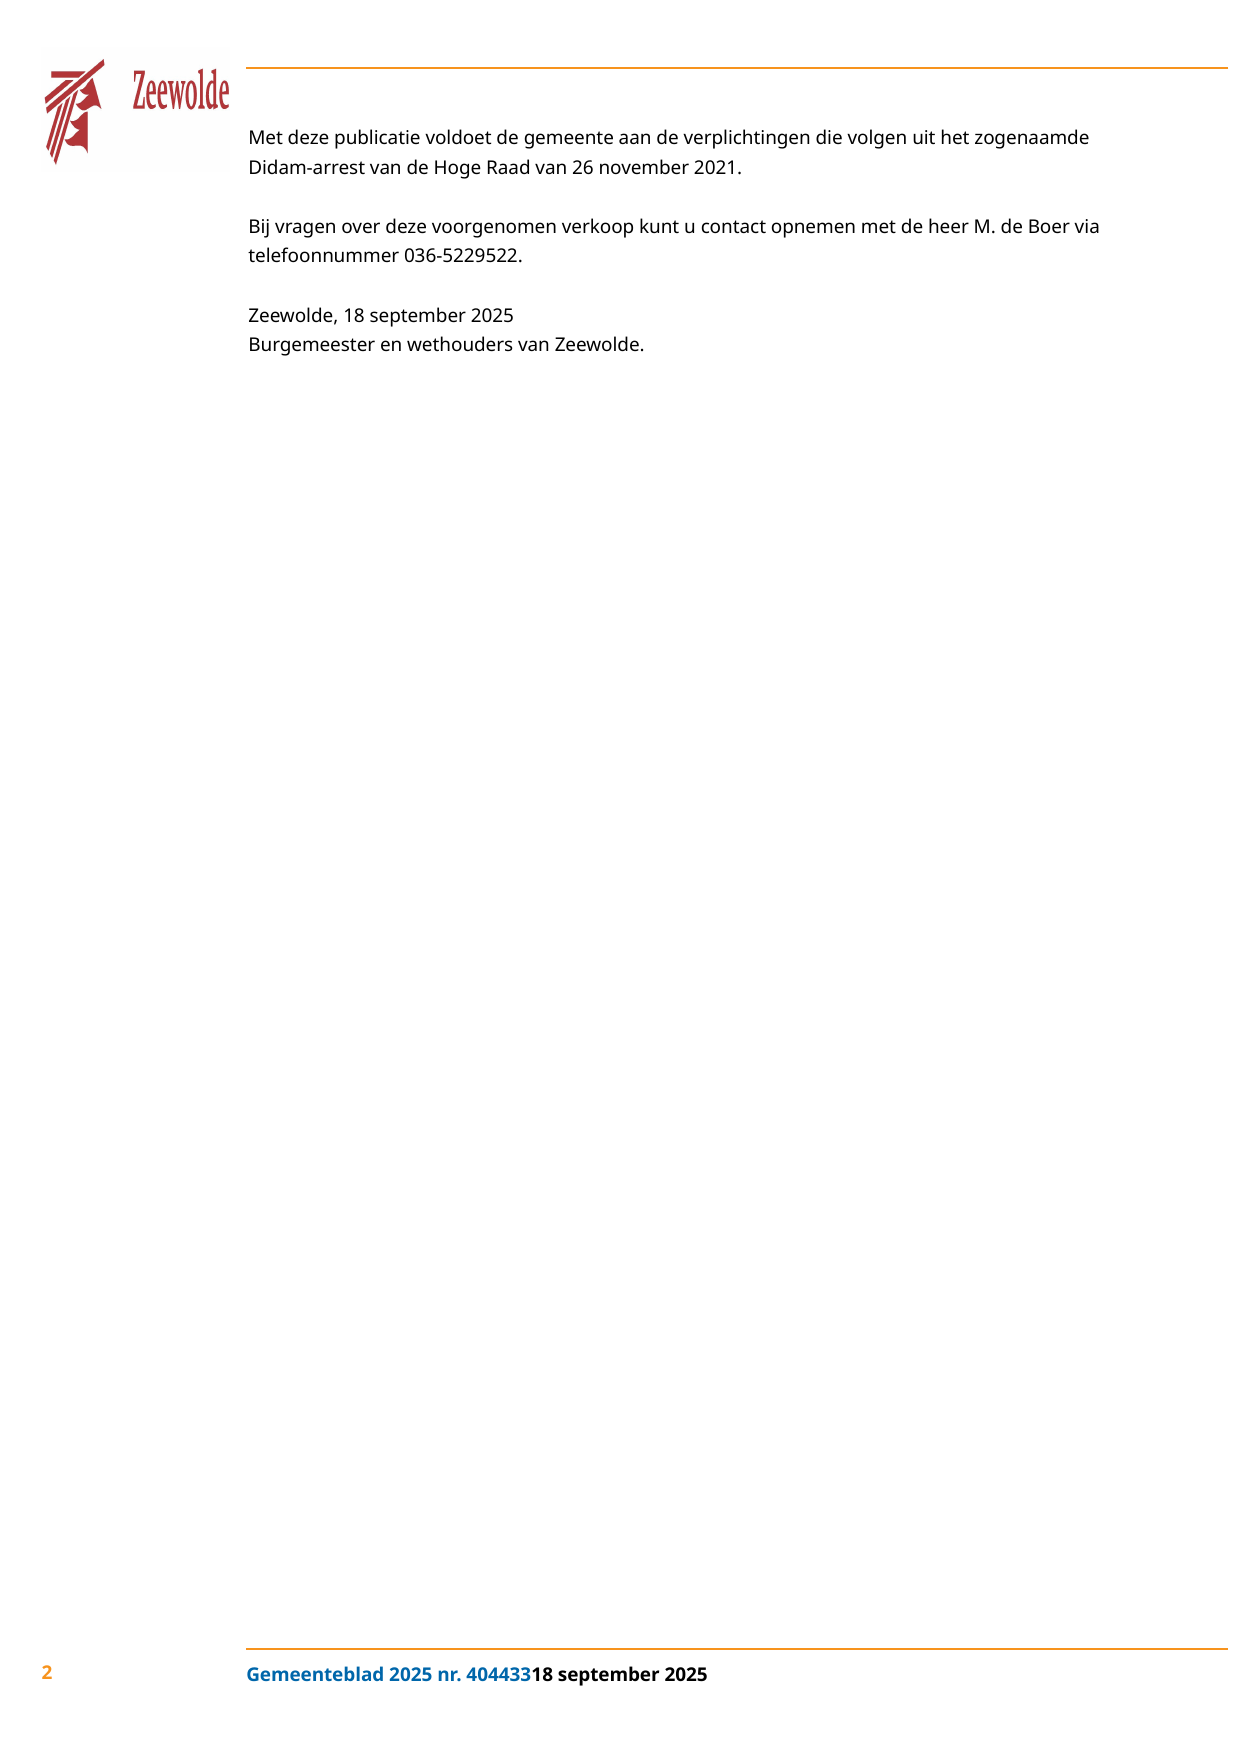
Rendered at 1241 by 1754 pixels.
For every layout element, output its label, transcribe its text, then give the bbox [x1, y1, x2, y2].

text Met deze publicatie voldoet de gemeente aan de verplichtingen die volgen uit het zogenaamde Didam-arrest van de Hoge Raad van 26 november 2021. [248, 124, 1152, 180]
text Zeewolde, 18 september 2025 [248, 302, 1152, 328]
text Burgemeester en wethouders van Zeewolde. [248, 331, 1152, 357]
text Bij vragen over deze voorgenomen verkoop kunt u contact opnemen met de heer M. de Boer via telefoonnummer 036-5229522. [248, 213, 1152, 268]
picture [41, 47, 231, 172]
